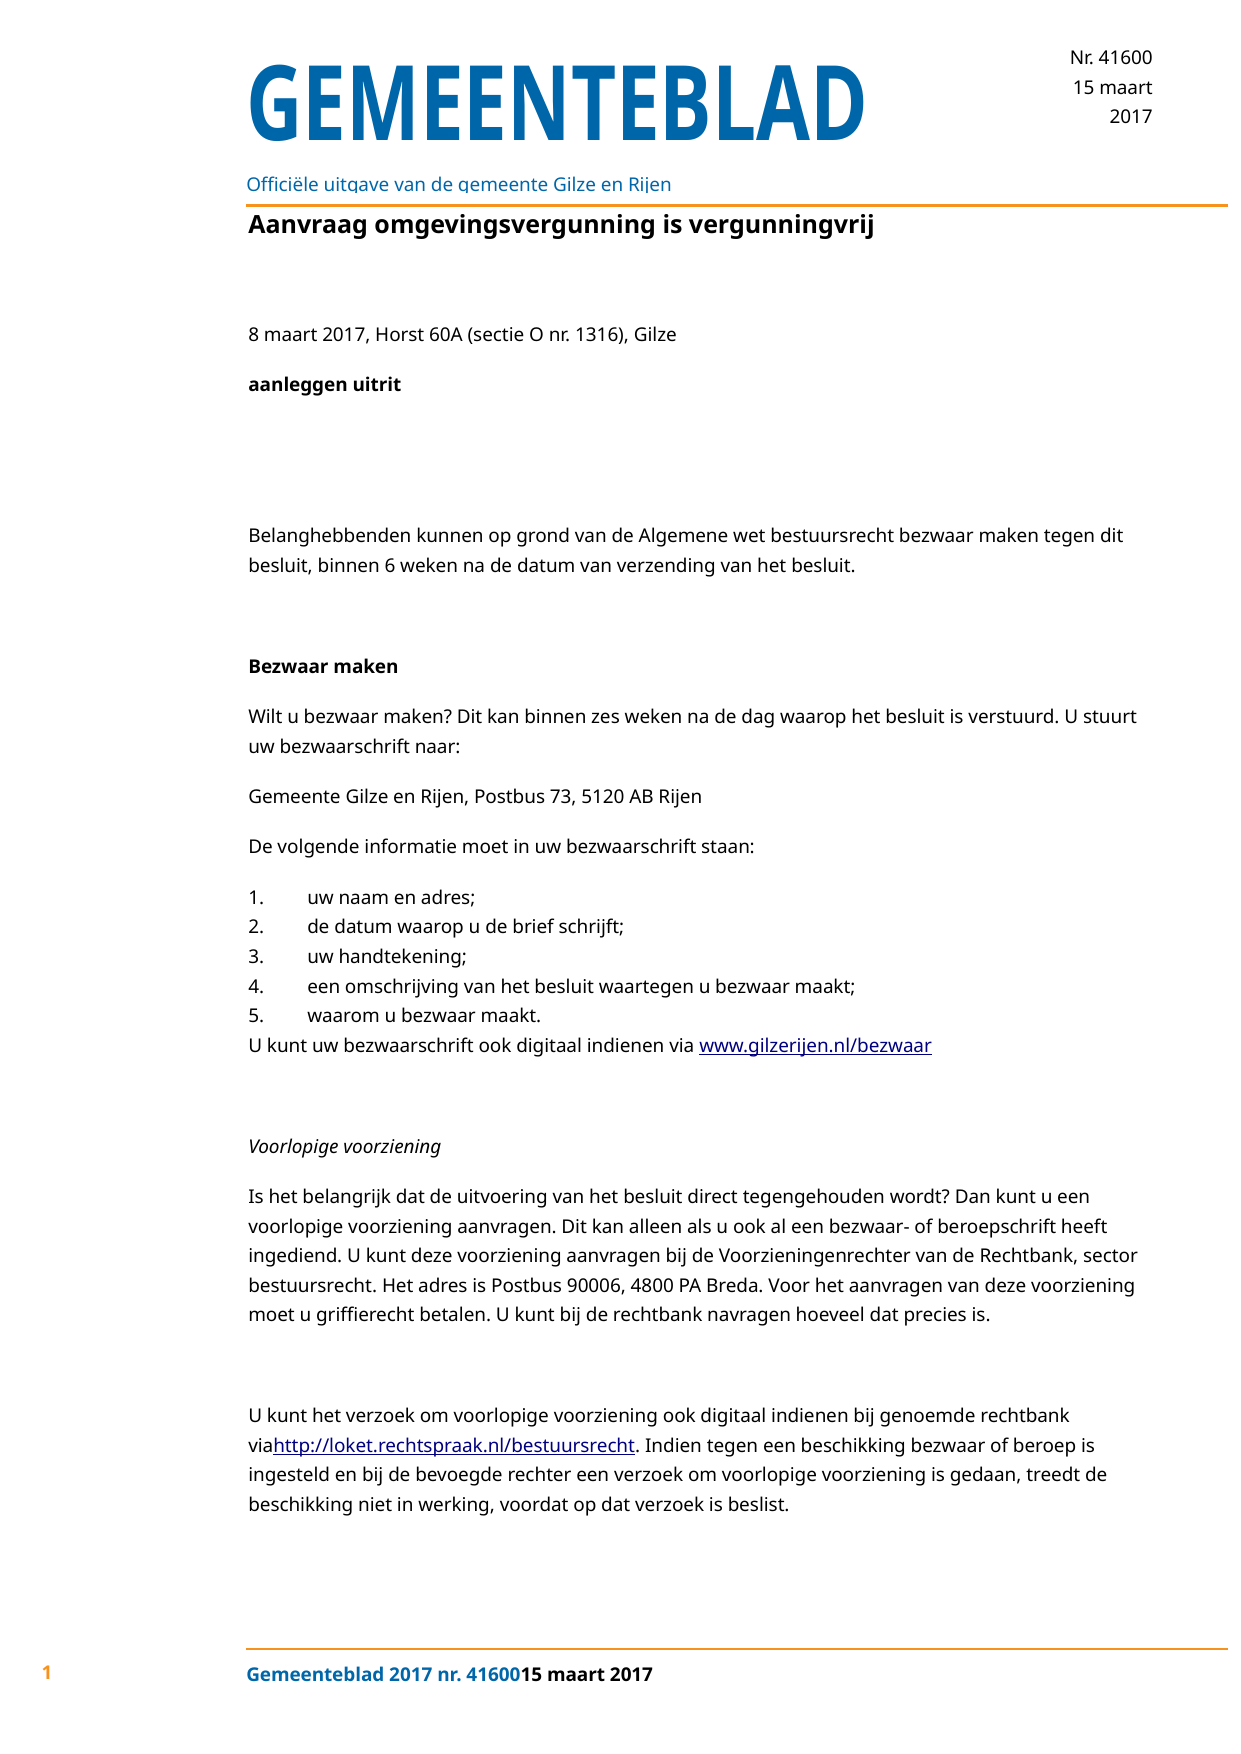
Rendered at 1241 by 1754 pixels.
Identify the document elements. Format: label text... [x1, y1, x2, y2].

text Bezwaar maken [248, 653, 1152, 678]
text Is het belangrijk dat de uitvoering van het besluit direct tegengehouden wordt? Dan kunt u een voorlopige voorziening aanvragen. Dit kan alleen als u ook al een bezwaar- of beroepschrift heeft ingediend. U kunt deze voorziening aanvragen bij de Voorzieningenrechter van de Rechtbank, sector bestuursrecht. Het adres is Postbus 90006, 4800 PA Breda. Voor het aanvragen van deze voorziening moet u griffierecht betalen. U kunt bij de rechtbank navragen hoeveel dat precies is. [248, 1183, 1152, 1327]
picture [41, 47, 231, 172]
text Wilt u bezwaar maken? Dit kan binnen zes weken na de dag waarop het besluit is verstuurd. U stuurt uw bezwaarschrift naar: [248, 703, 1152, 758]
list een omschrijving van het besluit waartegen u bezwaar maakt; [248, 973, 1152, 998]
text Aanvraag omgevingsvergunning is vergunningvrij [248, 207, 1152, 241]
list uw handtekening; [248, 943, 1152, 969]
text 8 maart 2017, Horst 60A (sectie O nr. 1316), Gilze [248, 321, 1152, 346]
list uw naam en adres; [248, 884, 1152, 910]
list de datum waarop u de brief schrijft; [248, 914, 1152, 939]
text Belanghebbenden kunnen op grond van de Algemene wet bestuursrecht bezwaar maken tegen dit besluit, binnen 6 weken na de datum van verzending van het besluit. [248, 522, 1152, 578]
text aanleggen uitrit [248, 371, 1152, 397]
text Gemeente Gilze en Rijen, Postbus 73, 5120 AB Rijen [248, 783, 1152, 809]
text U kunt het verzoek om voorlopige voorziening ook digitaal indienen bij genoemde rechtbank viahttp://loket.rechtspraak.nl/bestuursrecht. Indien tegen een beschikking bezwaar of beroep is ingesteld en bij de bevoegde rechter een verzoek om voorlopige voorziening is gedaan, treedt de beschikking niet in werking, voordat op dat verzoek is beslist. [248, 1402, 1152, 1517]
text De volgende informatie moet in uw bezwaarschrift staan: [248, 834, 1152, 859]
text U kunt uw bezwaarschrift ook digitaal indienen via www.gilzerijen.nl/bezwaar [248, 1032, 1152, 1058]
text Voorlopige voorziening [248, 1133, 1152, 1158]
list waarom u bezwaar maakt. [248, 1002, 1152, 1028]
